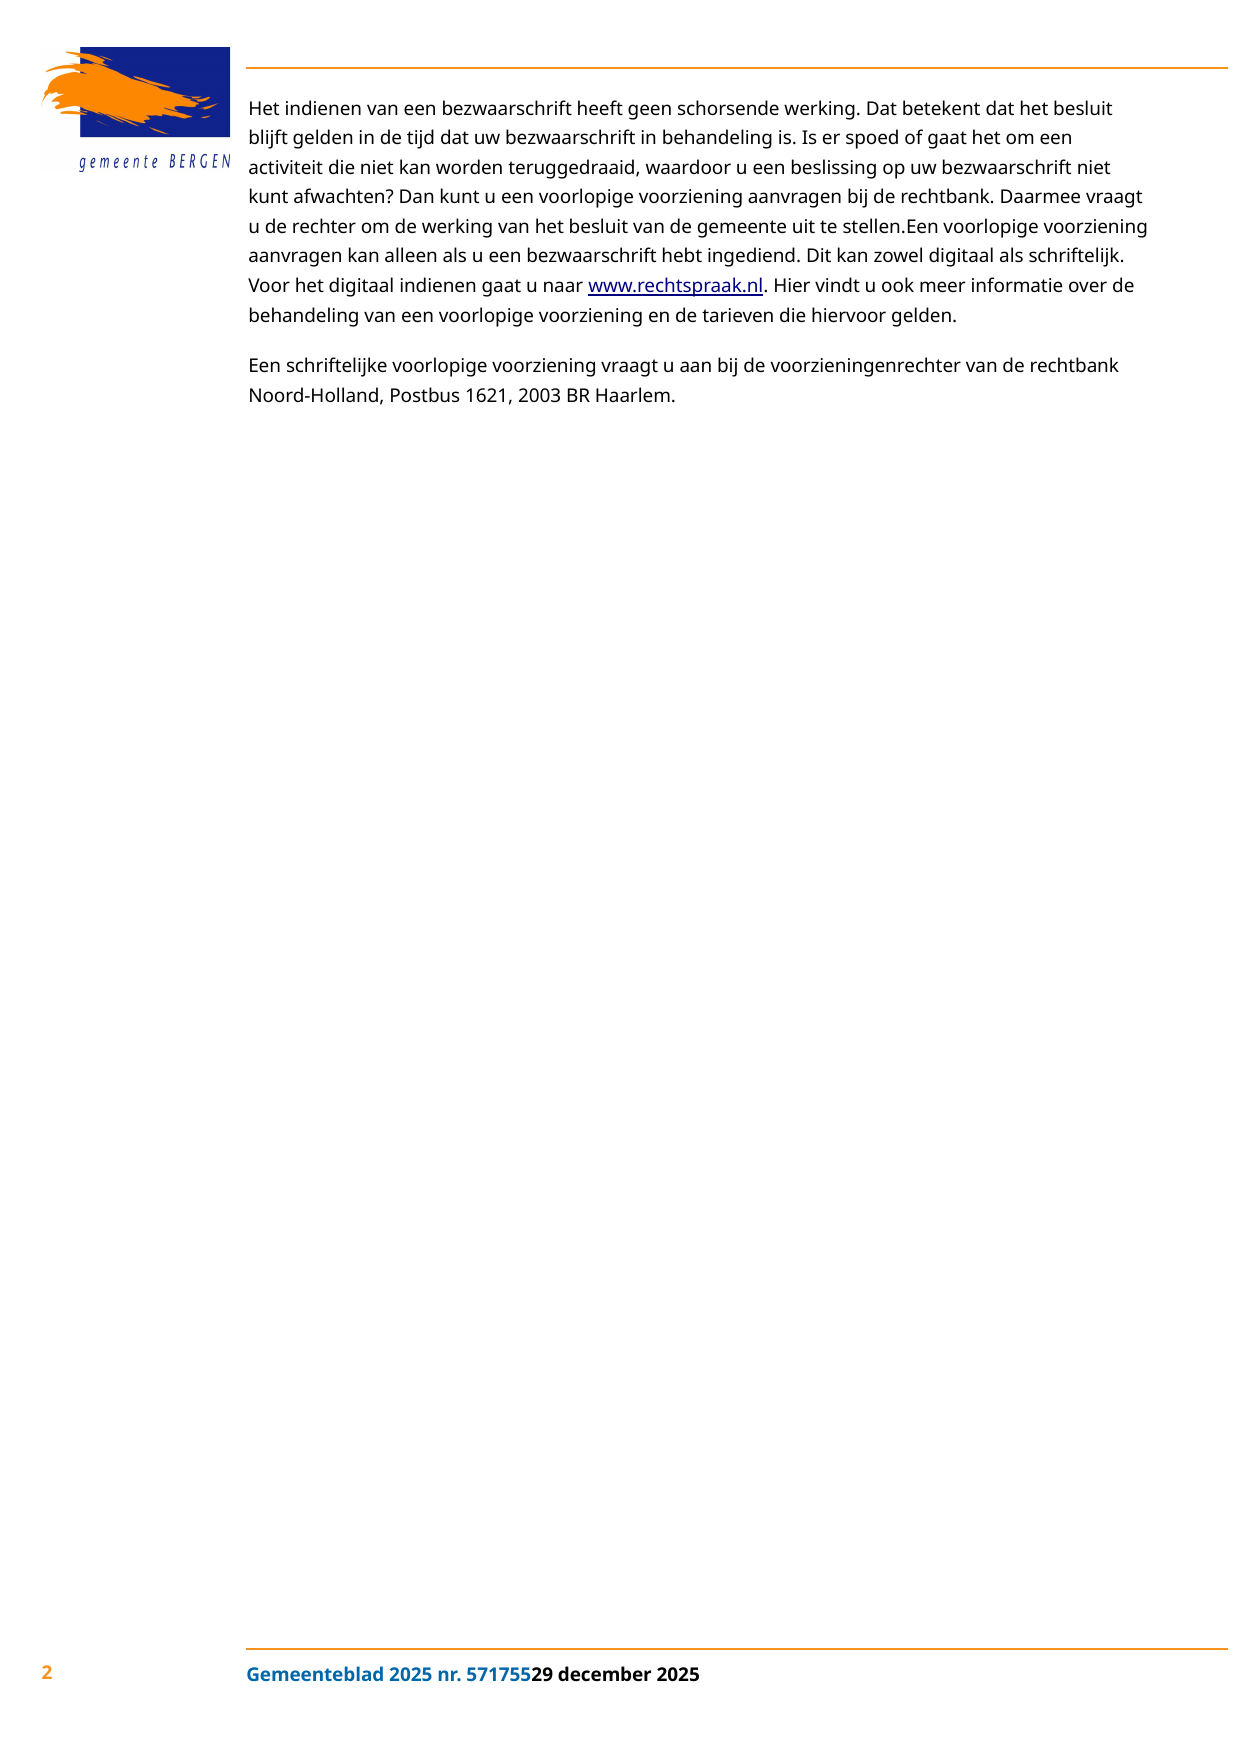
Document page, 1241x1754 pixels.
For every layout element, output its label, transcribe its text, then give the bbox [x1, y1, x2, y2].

text Het indienen van een bezwaarschrift heeft geen schorsende werking. Dat betekent dat het besluit blijft gelden in de tijd dat uw bezwaarschrift in behandeling is. Is er spoed of gaat het om een activiteit die niet kan worden teruggedraaid, waardoor u een beslissing op uw bezwaarschrift niet kunt afwachten? Dan kunt u een voorlopige voorziening aanvragen bij de rechtbank. Daarmee vraagt u de rechter om de werking van het besluit van de gemeente uit te stellen.Een voorlopige voorziening aanvragen kan alleen als u een bezwaarschrift hebt ingediend. Dit kan zowel digitaal als schriftelijk. Voor het digitaal indienen gaat u naar www.rechtspraak.nl. Hier vindt u ook meer informatie over de behandeling van een voorlopige voorziening en de tarieven die hiervoor gelden. [248, 95, 1152, 328]
picture [41, 47, 231, 172]
text Een schriftelijke voorlopige voorziening vraagt u aan bij de voorzieningenrechter van de rechtbank Noord-Holland, Postbus 1621, 2003 BR Haarlem. [248, 352, 1152, 408]
